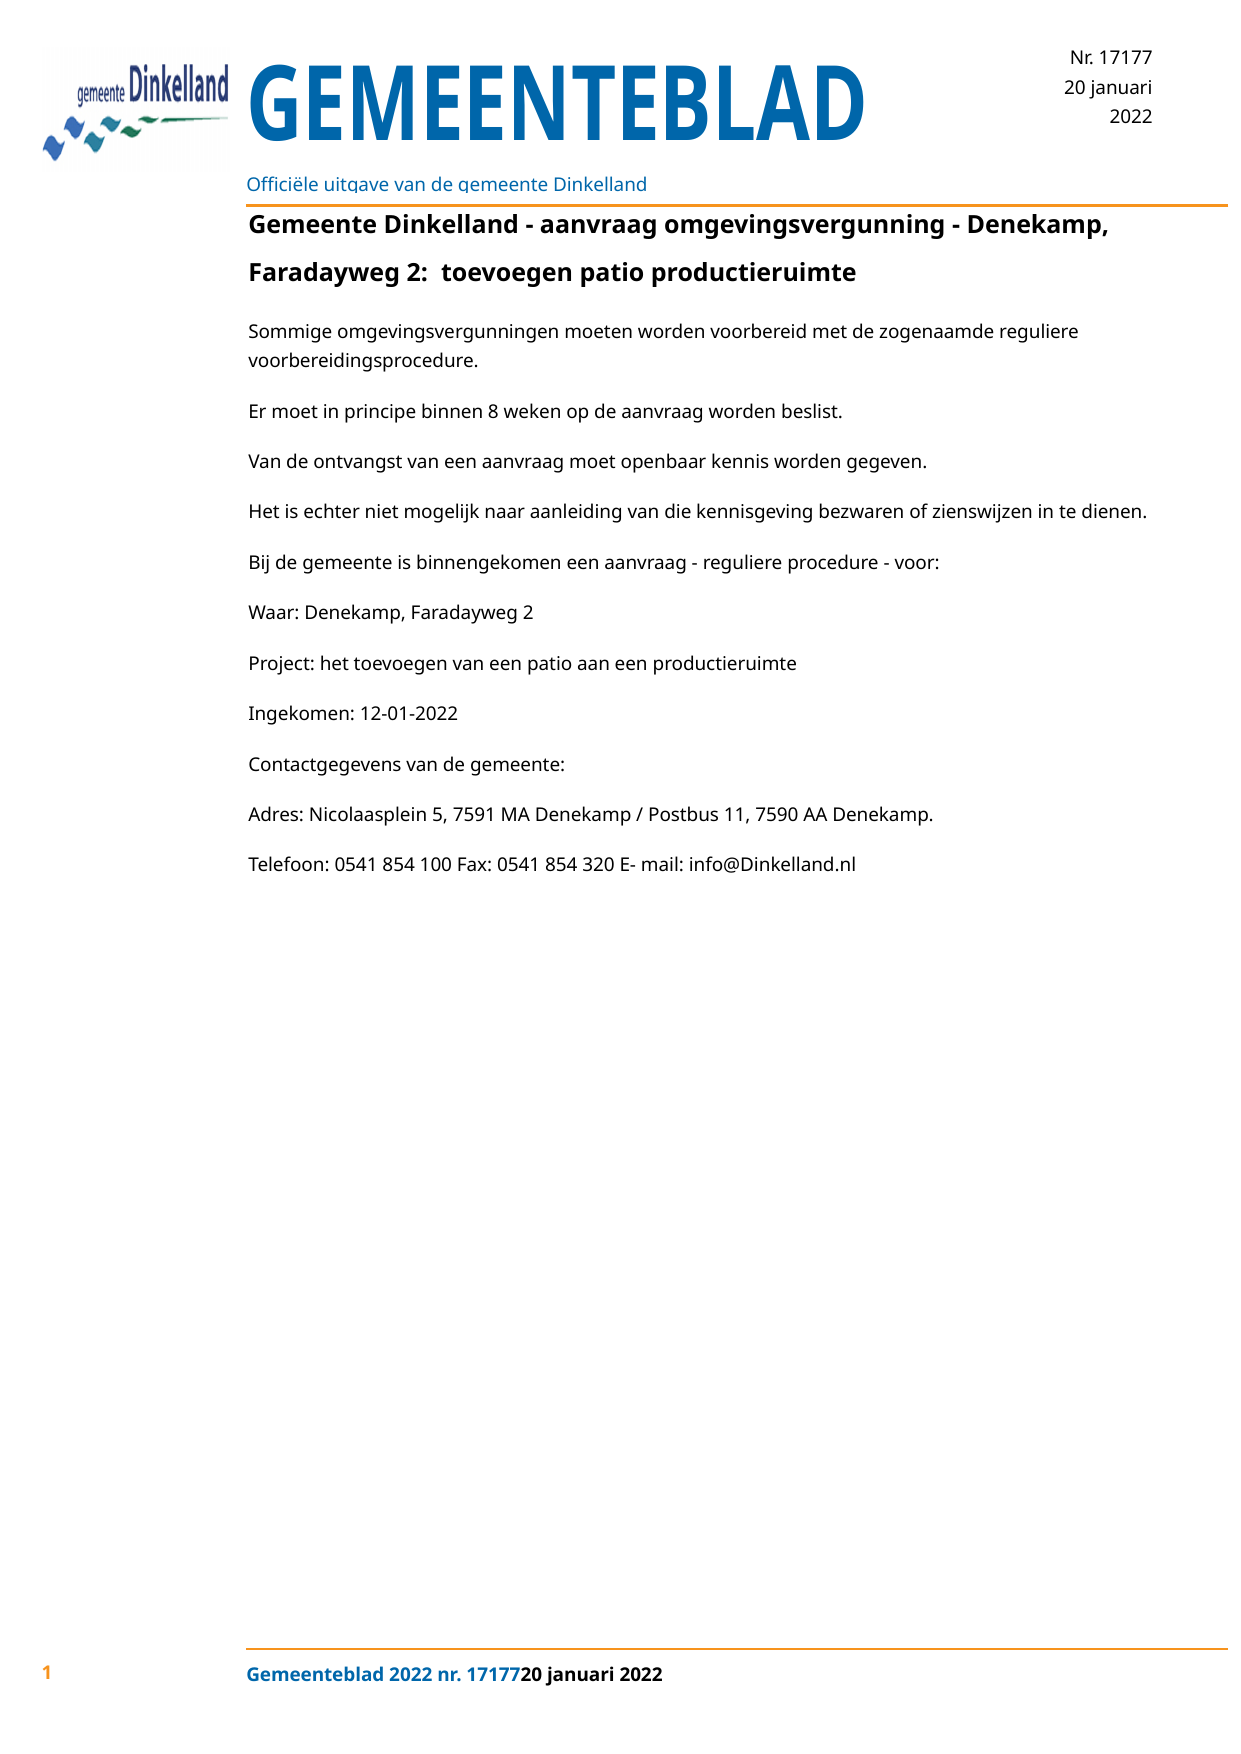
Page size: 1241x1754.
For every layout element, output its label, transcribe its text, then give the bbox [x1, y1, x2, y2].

text Project: het toevoegen van een patio aan een productieruimte [248, 650, 1152, 676]
text Ingekomen: 12-01-2022 [248, 700, 1152, 726]
text Er moet in principe binnen 8 weken op de aanvraag worden beslist. [248, 398, 1152, 424]
text Telefoon: 0541 854 100 Fax: 0541 854 320 E- mail: info@Dinkelland.nl [248, 852, 1152, 877]
text Contactgegevens van de gemeente: [248, 751, 1152, 777]
text Bij de gemeente is binnengekomen een aanvraag - reguliere procedure - voor: [248, 549, 1152, 575]
text Waar: Denekamp, Faradayweg 2 [248, 599, 1152, 625]
text Adres: Nicolaasplein 5, 7591 MA Denekamp / Postbus 11, 7590 AA Denekamp. [248, 801, 1152, 827]
picture [41, 47, 231, 172]
text Sommige omgevingsvergunningen moeten worden voorbereid met de zogenaamde reguliere voorbereidingsprocedure. [248, 318, 1152, 373]
text Gemeente Dinkelland - aanvraag omgevingsvergunning - Denekamp, Faradayweg 2: toevoegen patio productieruimte [248, 207, 1152, 288]
text Van de ontvangst van een aanvraag moet openbaar kennis worden gegeven. [248, 448, 1152, 474]
text Het is echter niet mogelijk naar aanleiding van die kennisgeving bezwaren of zienswijzen in te dienen. [248, 499, 1152, 524]
